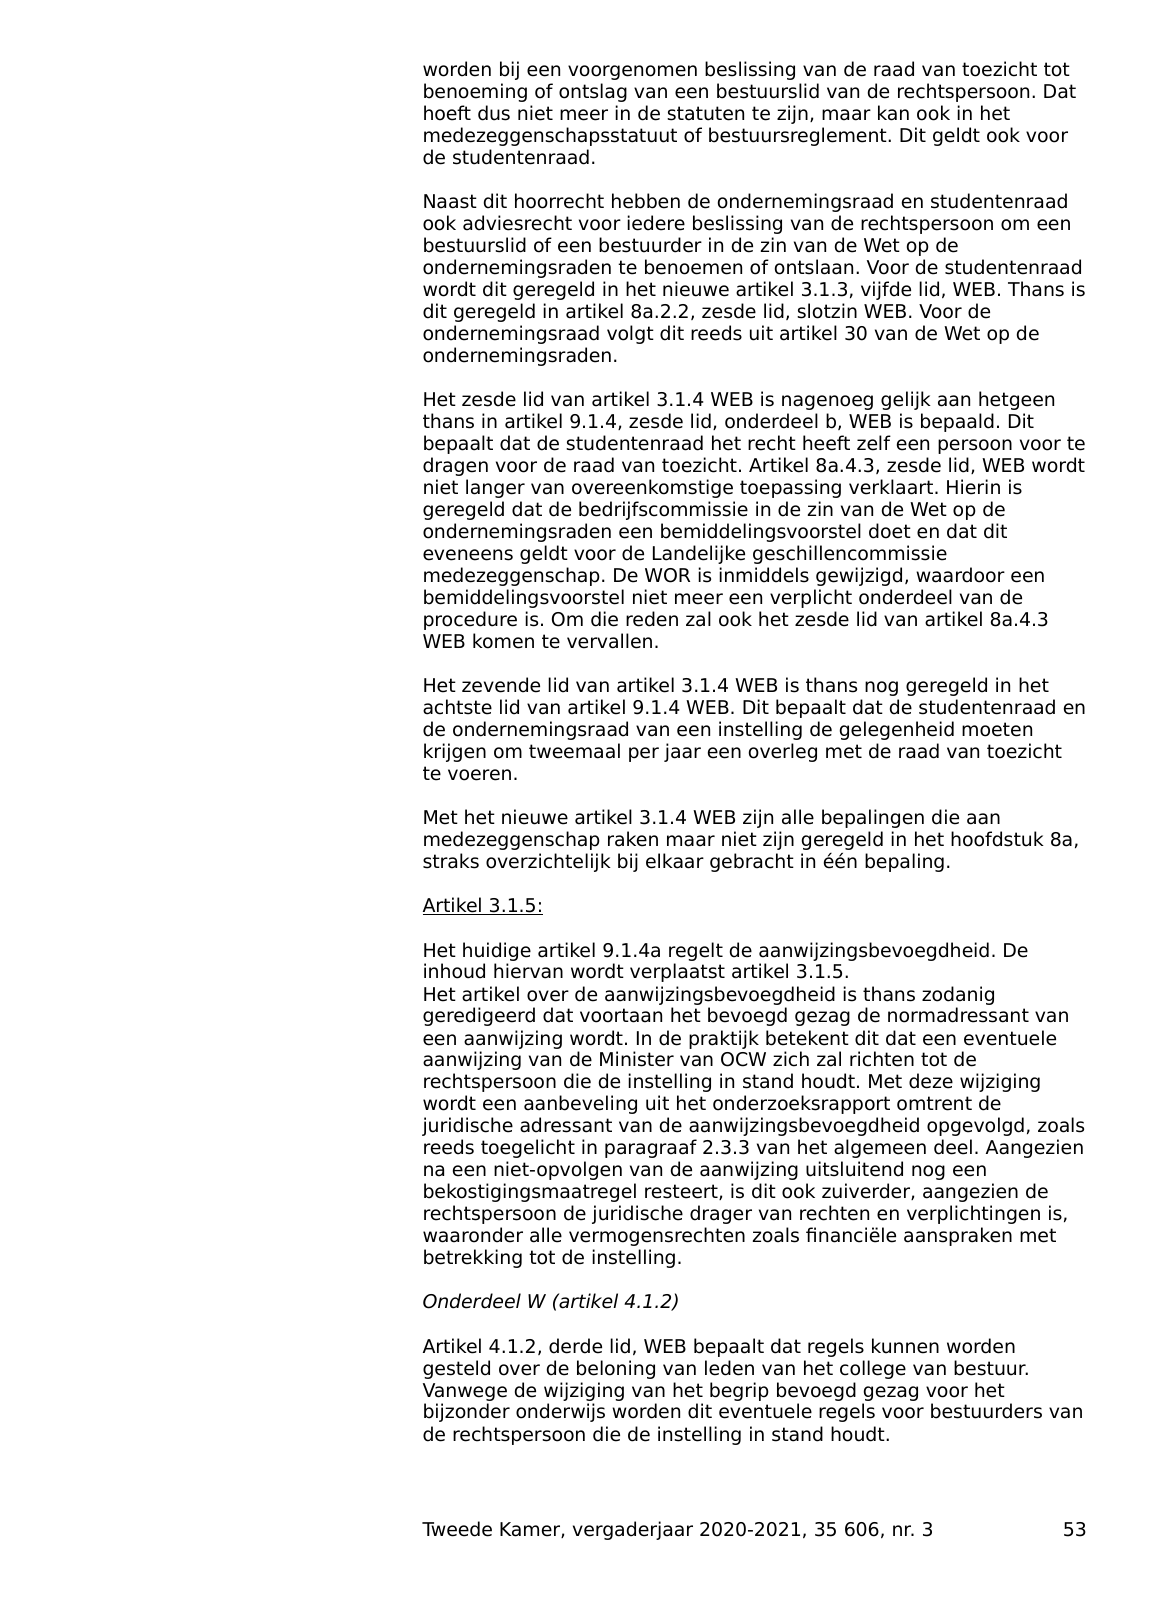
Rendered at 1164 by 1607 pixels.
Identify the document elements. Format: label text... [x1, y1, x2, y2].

text Naast dit hoorrecht hebben de ondernemingsraad en studentenraad ook adviesrecht voor iedere beslissing van de rechtspersoon om een bestuurslid of een bestuurder in de zin van de Wet op de ondernemingsraden te benoemen of ontslaan. Voor de studentenraad wordt dit geregeld in het nieuwe artikel 3.1.3, vijfde lid, WEB. Thans is dit geregeld in artikel 8a.2.2, zesde lid, slotzin WEB. Voor de ondernemingsraad volgt dit reeds uit artikel 30 van de Wet op de ondernemingsraden. [422, 191, 1087, 367]
text Het zevende lid van artikel 3.1.4 WEB is thans nog geregeld in het achtste lid van artikel 9.1.4 WEB. Dit bepaalt dat de studentenraad en de ondernemingsraad van een instelling de gelegenheid moeten krijgen om tweemaal per jaar een overleg met de raad van toezicht te voeren. [422, 675, 1087, 785]
text worden bij een voorgenomen beslissing van de raad van toezicht tot benoeming of ontslag van een bestuurslid van de rechtspersoon. Dat hoeft dus niet meer in de statuten te zijn, maar kan ook in het medezeggenschapsstatuut of bestuursreglement. Dit geldt ook voor de studentenraad. [422, 59, 1087, 169]
text Het artikel over de aanwijzingsbevoegdheid is thans zodanig geredigeerd dat voortaan het bevoegd gezag de normadressant van een aanwijzing wordt. In de praktijk betekent dit dat een eventuele aanwijzing van de Minister van OCW zich zal richten tot de rechtspersoon die de instelling in stand houdt. Met deze wijziging wordt een aanbeveling uit het onderzoeksrapport omtrent de juridische adressant van de aanwijzingsbevoegdheid opgevolgd, zoals reeds toegelicht in paragraaf 2.3.3 van het algemeen deel. Aangezien na een niet-opvolgen van de aanwijzing uitsluitend nog een bekostigingsmaatregel resteert, is dit ook zuiverder, aangezien de rechtspersoon de juridische drager van rechten en verplichtingen is, waaronder alle vermogensrechten zoals financiële aanspraken met betrekking tot de instelling. [422, 983, 1087, 1269]
text Het zesde lid van artikel 3.1.4 WEB is nagenoeg gelijk aan hetgeen thans in artikel 9.1.4, zesde lid, onderdeel b, WEB is bepaald. Dit bepaalt dat de studentenraad het recht heeft zelf een persoon voor te dragen voor de raad van toezicht. Artikel 8a.4.3, zesde lid, WEB wordt niet langer van overeenkomstige toepassing verklaart. Hierin is geregeld dat de bedrijfscommissie in de zin van de Wet op de ondernemingsraden een bemiddelingsvoorstel doet en dat dit eveneens geldt voor de Landelijke geschillencommissie medezeggenschap. De WOR is inmiddels gewijzigd, waardoor een bemiddelingsvoorstel niet meer een verplicht onderdeel van de procedure is. Om die reden zal ook het zesde lid van artikel 8a.4.3 WEB komen te vervallen. [422, 389, 1087, 653]
subtitle Artikel 3.1.5: [422, 895, 1087, 917]
subtitle Onderdeel W (artikel 4.1.2) [422, 1291, 1087, 1313]
text Het huidige artikel 9.1.4a regelt de aanwijzingsbevoegdheid. De inhoud hiervan wordt verplaatst artikel 3.1.5. [422, 939, 1087, 983]
text Artikel 4.1.2, derde lid, WEB bepaalt dat regels kunnen worden gesteld over de beloning van leden van het college van bestuur. Vanwege de wijziging van het begrip bevoegd gezag voor het bijzonder onderwijs worden dit eventuele regels voor bestuurders van de rechtspersoon die de instelling in stand houdt. [422, 1336, 1087, 1445]
text Met het nieuwe artikel 3.1.4 WEB zijn alle bepalingen die aan medezeggenschap raken maar niet zijn geregeld in het hoofdstuk 8a, straks overzichtelijk bij elkaar gebracht in één bepaling. [422, 807, 1087, 873]
